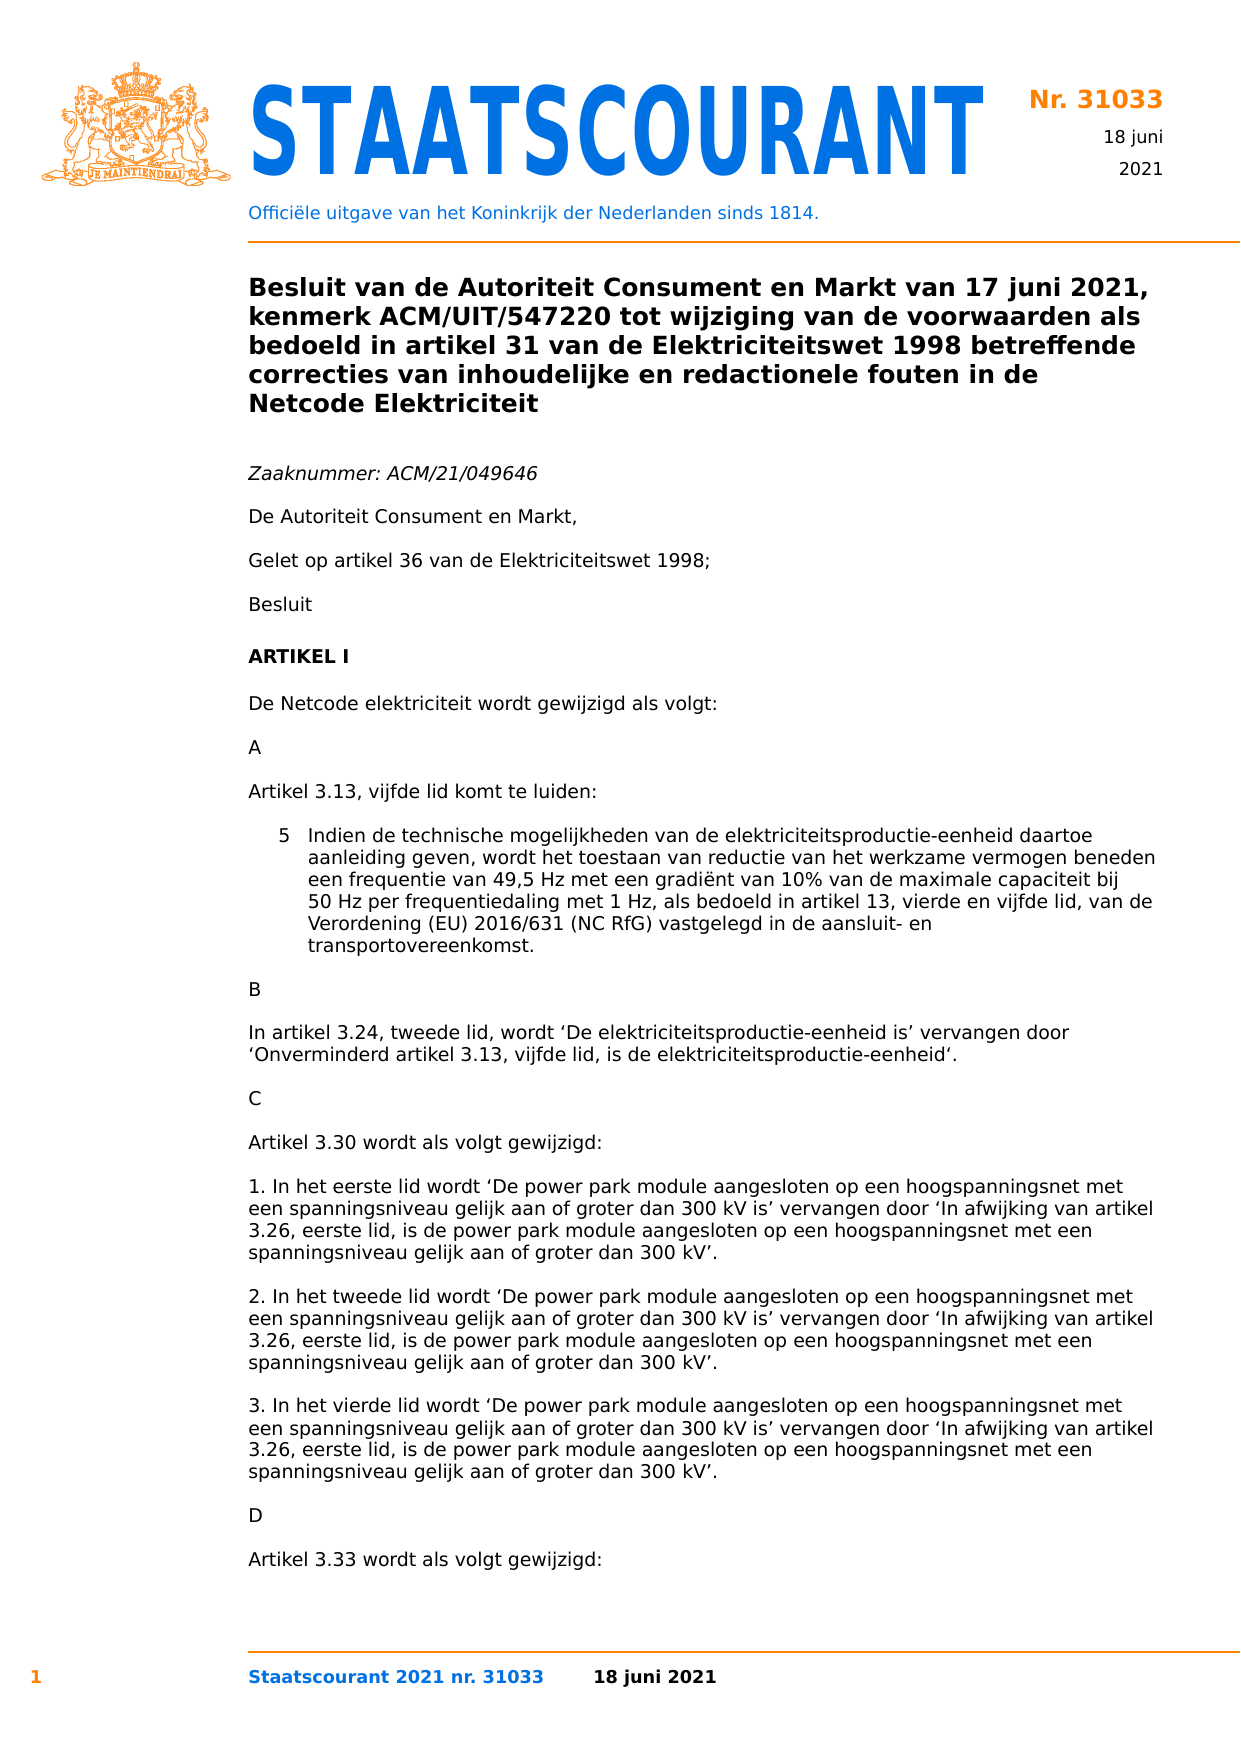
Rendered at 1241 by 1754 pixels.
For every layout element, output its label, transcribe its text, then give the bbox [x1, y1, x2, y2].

table_header Nr. 31033 [998, 62, 1240, 121]
table_header STAATSCOURANT [248, 62, 998, 203]
text De Autoriteit Consument en Markt, [248, 506, 1163, 528]
text 3. In het vierde lid wordt ‘De power park module aangesloten op een hoogspanningsnet met een spanningsniveau gelijk aan of groter dan 300 kV is’ vervangen door ‘In afwijking van artikel 3.26, eerste lid, is de power park module aangesloten op een hoogspanningsnet met een spanningsniveau gelijk aan of groter dan 300 kV’. [248, 1395, 1163, 1483]
text 5 Indien de technische mogelijkheden van de elektriciteitsproductie-eenheid daartoe aanleiding geven, wordt het toestaan van reductie van het werkzame vermogen beneden een frequentie van 49,5 Hz met een gradiënt van 10% van de maximale capaciteit bij 50 Hz per frequentiedaling met 1 Hz, als bedoeld in artikel 13, vierde en vijfde lid, van de Verordening (EU) 2016/631 (NC RfG) vastgelegd in de aansluit- en transportovereenkomst. [278, 825, 1163, 957]
text B [248, 978, 1163, 1000]
table_cell Officiële uitgave van het Koninkrijk der Nederlanden sinds 1814. [248, 203, 1240, 241]
table_header [25, 62, 248, 241]
text Zaaknummer: ACM/21/049646 [248, 463, 1163, 484]
text C [248, 1088, 1163, 1110]
text Artikel 3.30 wordt als volgt gewijzigd: [248, 1132, 1163, 1154]
text Besluit [248, 594, 1163, 616]
text 1. In het eerste lid wordt ‘De power park module aangesloten op een hoogspanningsnet met een spanningsniveau gelijk aan of groter dan 300 kV is’ vervangen door ‘In afwijking van artikel 3.26, eerste lid, is de power park module aangesloten op een hoogspanningsnet met een spanningsniveau gelijk aan of groter dan 300 kV’. [248, 1176, 1163, 1264]
text Gelet op artikel 36 van de Elektriciteitswet 1998; [248, 550, 1163, 572]
table_cell 18 juni [998, 121, 1240, 153]
subtitle Besluit van de Autoriteit Consument en Markt van 17 juni 2021, kenmerk ACM/UIT/547220 tot wijziging van de voorwaarden als bedoeld in artikel 31 van de Elektriciteitswet 1998 betreffende correcties van inhoudelijke en redactionele fouten in de Netcode Elektriciteit [248, 273, 1163, 419]
text In artikel 3.24, tweede lid, wordt ‘De elektriciteitsproductie-eenheid is’ vervangen door ‘Onverminderd artikel 3.13, vijfde lid, is de elektriciteitsproductie-eenheid‘. [248, 1022, 1163, 1066]
text Artikel 3.33 wordt als volgt gewijzigd: [248, 1549, 1163, 1571]
table_cell 2021 [998, 153, 1240, 203]
text De Netcode elektriciteit wordt gewijzigd als volgt: [248, 693, 1163, 715]
text 2. In het tweede lid wordt ‘De power park module aangesloten op een hoogspanningsnet met een spanningsniveau gelijk aan of groter dan 300 kV is’ vervangen door ‘In afwijking van artikel 3.26, eerste lid, is de power park module aangesloten op een hoogspanningsnet met een spanningsniveau gelijk aan of groter dan 300 kV’. [248, 1286, 1163, 1373]
subtitle ARTIKEL I [248, 646, 1163, 668]
text A [248, 737, 1163, 759]
text D [248, 1505, 1163, 1527]
text Artikel 3.13, vijfde lid komt te luiden: [248, 781, 1163, 803]
picture [41, 62, 231, 186]
